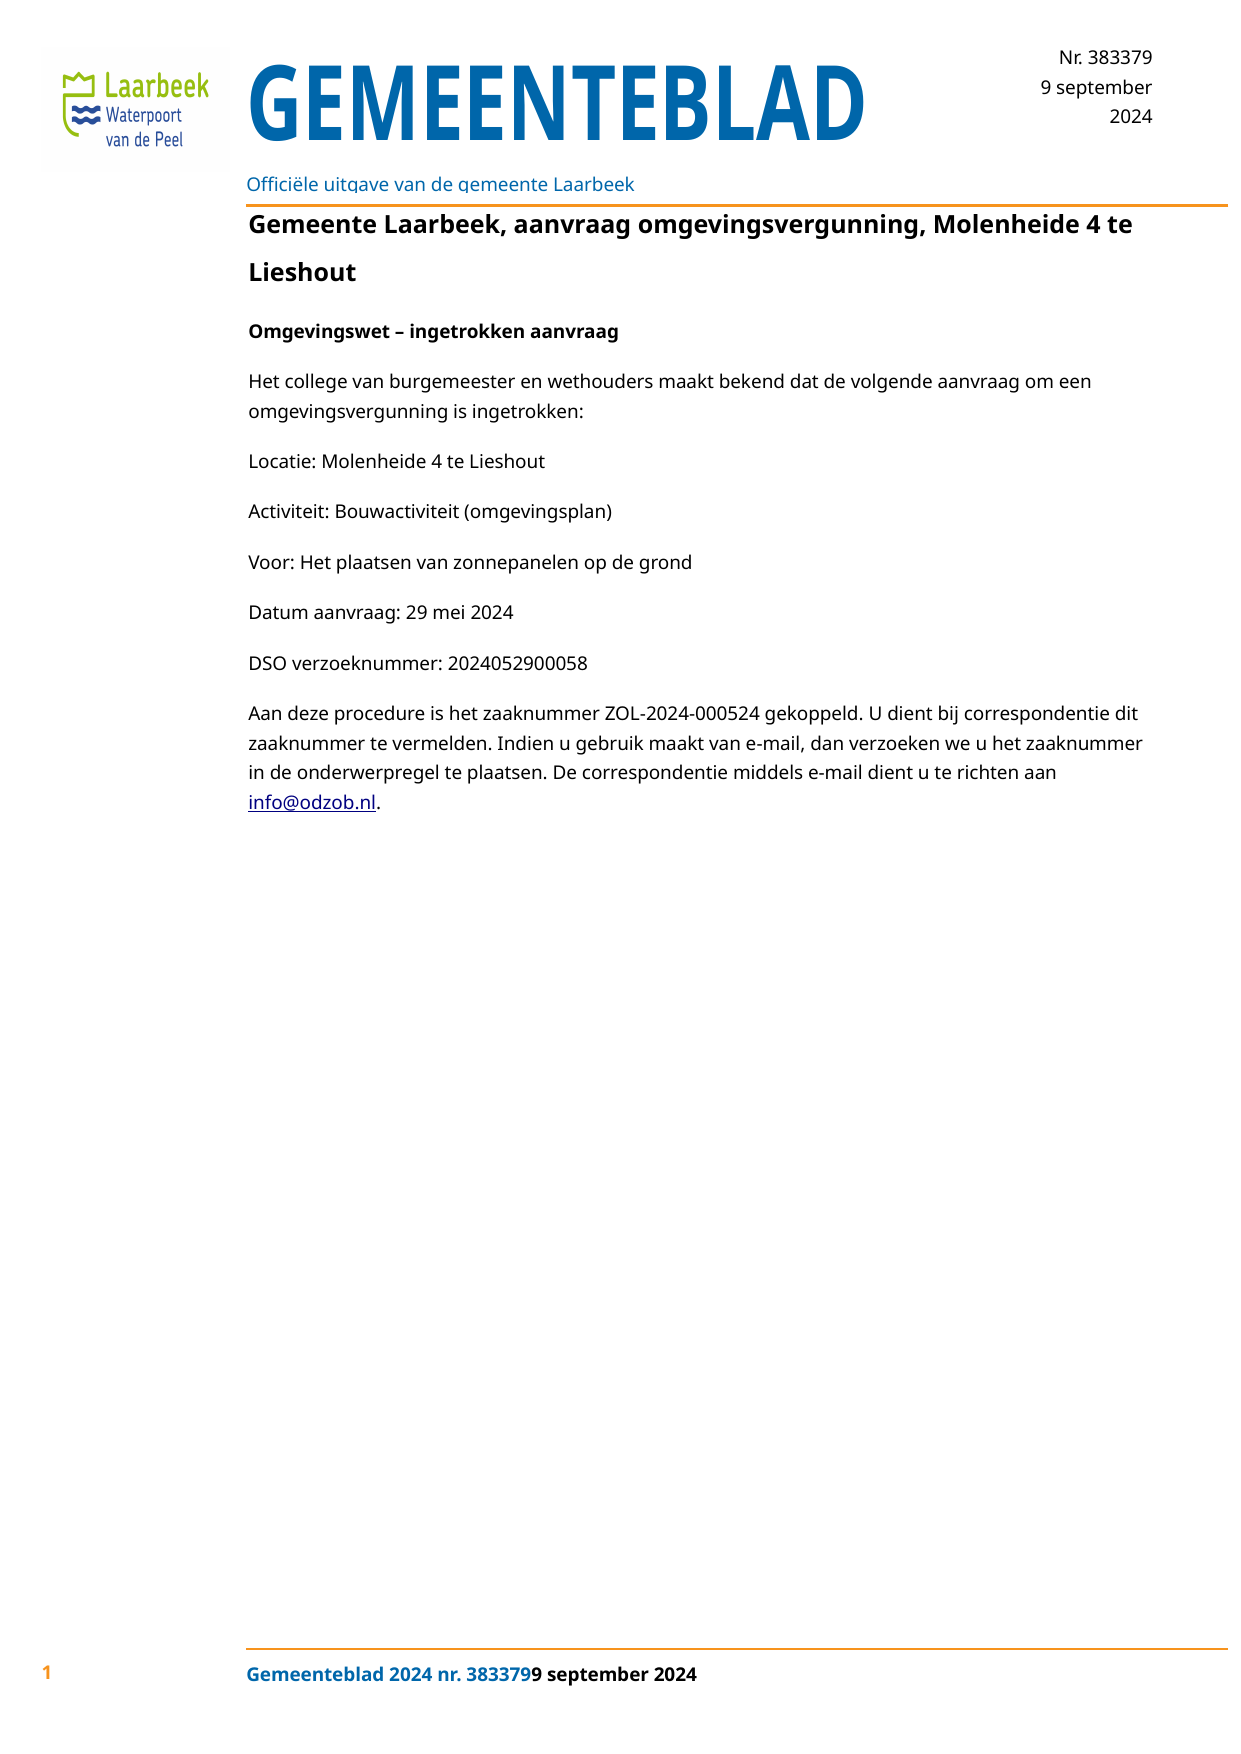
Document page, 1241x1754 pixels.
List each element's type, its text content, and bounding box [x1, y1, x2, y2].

picture [41, 47, 231, 172]
text Voor: Het plaatsen van zonnepanelen op de grond [248, 549, 1152, 575]
text Omgevingswet – ingetrokken aanvraag [248, 318, 1152, 344]
text Activiteit: Bouwactiviteit (omgevingsplan) [248, 499, 1152, 524]
text Datum aanvraag: 29 mei 2024 [248, 599, 1152, 625]
text Aan deze procedure is het zaaknummer ZOL-2024-000524 gekoppeld. U dient bij correspondentie dit zaaknummer te vermelden. Indien u gebruik maakt van e-mail, dan verzoeken we u het zaaknummer in de onderwerpregel te plaatsen. De correspondentie middels e-mail dient u te richten aan info@odzob.nl. [248, 700, 1152, 815]
text Locatie: Molenheide 4 te Lieshout [248, 448, 1152, 474]
text DSO verzoeknummer: 2024052900058 [248, 650, 1152, 676]
text Het college van burgemeester en wethouders maakt bekend dat de volgende aanvraag om een omgevingsvergunning is ingetrokken: [248, 368, 1152, 424]
text Gemeente Laarbeek, aanvraag omgevingsvergunning, Molenheide 4 te Lieshout [248, 207, 1152, 288]
